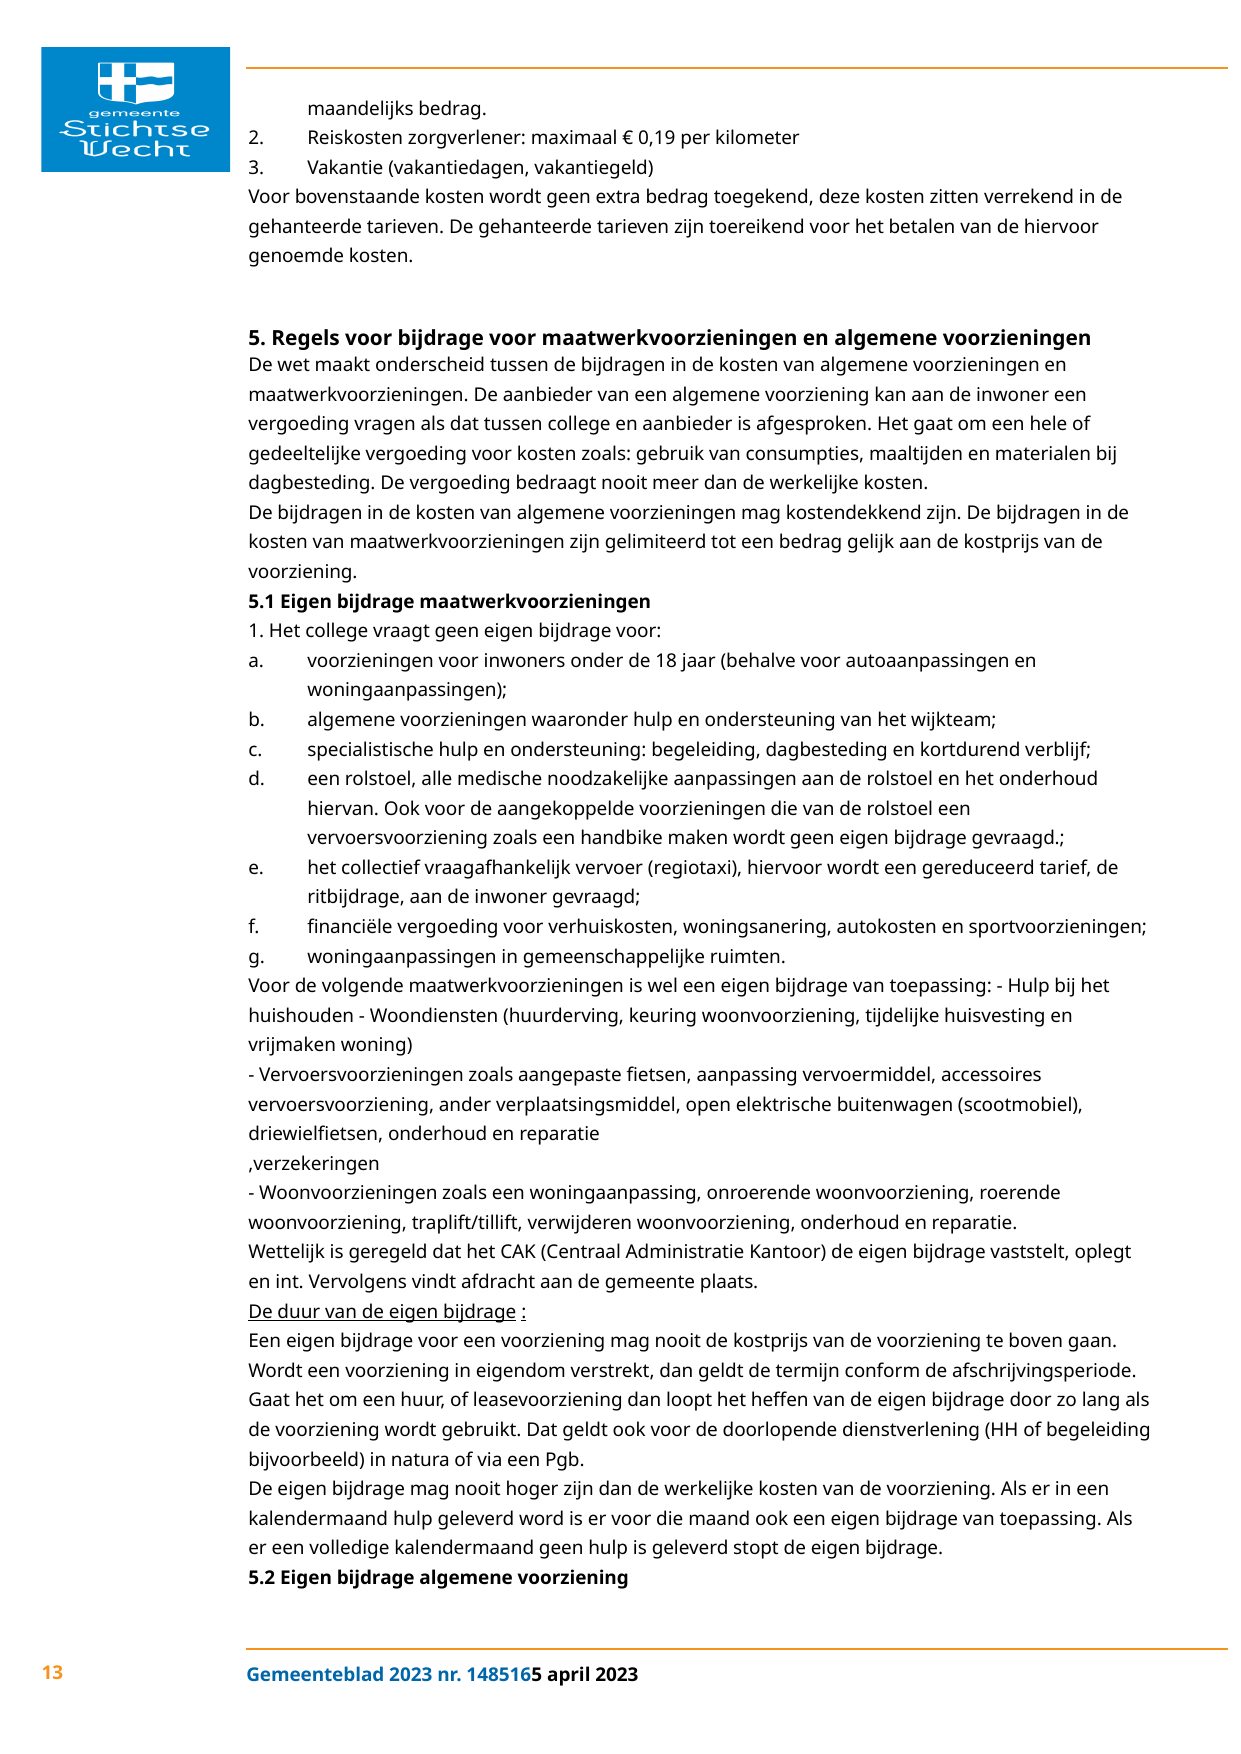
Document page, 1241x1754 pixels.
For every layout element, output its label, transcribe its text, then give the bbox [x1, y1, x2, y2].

list specialistische hulp en ondersteuning: begeleiding, dagbesteding en kortdurend verblijf; [248, 736, 1152, 761]
text Een eigen bijdrage voor een voorziening mag nooit de kostprijs van de voorziening te boven gaan. Wordt een voorziening in eigendom verstrekt, dan geldt de termijn conform de afschrijvingsperiode. Gaat het om een huur, of leasevoorziening dan loopt het heffen van de eigen bijdrage door zo lang als de voorziening wordt gebruikt. Dat geldt ook voor de doorlopende dienstverlening (HH of begeleiding bijvoorbeeld) in natura of via een Pgb. [248, 1327, 1152, 1471]
text De wet maakt onderscheid tussen de bijdragen in de kosten van algemene voorzieningen en maatwerkvoorzieningen. De aanbieder van een algemene voorziening kan aan de inwoner een vergoeding vragen als dat tussen college en aanbieder is afgesproken. Het gaat om een hele of gedeeltelijke vergoeding voor kosten zoals: gebruik van consumpties, maaltijden en materialen bij dagbesteding. De vergoeding bedraagt nooit meer dan de werkelijke kosten. [248, 351, 1152, 495]
text 5.1 Eigen bijdrage maatwerkvoorzieningen [248, 588, 1152, 613]
text 5.2 Eigen bijdrage algemene voorziening [248, 1564, 1152, 1590]
list Vakantie (vakantiedagen, vakantiegeld) [248, 154, 1152, 180]
text - Woonvoorzieningen zoals een woningaanpassing, onroerende woonvoorziening, roerende woonvoorziening, traplift/tillift, verwijderen woonvoorziening, onderhoud en reparatie. [248, 1179, 1152, 1235]
list het collectief vraagafhankelijk vervoer (regiotaxi), hiervoor wordt een gereduceerd tarief, de ritbijdrage, aan de inwoner gevraagd; [248, 854, 1152, 909]
list Reiskosten zorgverlener: maximaal € 0,19 per kilometer [248, 124, 1152, 150]
text 5. Regels voor bijdrage voor maatwerkvoorzieningen en algemene voorzieningen [248, 323, 1152, 351]
text De eigen bijdrage mag nooit hoger zijn dan de werkelijke kosten van de voorziening. Als er in een kalendermaand hulp geleverd word is er voor die maand ook een eigen bijdrage van toepassing. Als er een volledige kalendermaand geen hulp is geleverd stopt de eigen bijdrage. [248, 1475, 1152, 1560]
text De duur van de eigen bijdrage : [248, 1298, 1152, 1323]
list een rolstoel, alle medische noodzakelijke aanpassingen aan de rolstoel en het onderhoud hiervan. Ook voor de aangekoppelde voorzieningen die van de rolstoel een vervoersvoorziening zoals een handbike maken wordt geen eigen bijdrage gevraagd.; [248, 765, 1152, 850]
list financiële vergoeding voor verhuiskosten, woningsanering, autokosten en sportvoorzieningen; [248, 913, 1152, 939]
text 1. Het college vraagt geen eigen bijdrage voor: [248, 617, 1152, 643]
text Voor bovenstaande kosten wordt geen extra bedrag toegekend, deze kosten zitten verrekend in de gehanteerde tarieven. De gehanteerde tarieven zijn toereikend voor het betalen van de hiervoor genoemde kosten. [248, 183, 1152, 268]
text - Vervoersvoorzieningen zoals aangepaste fietsen, aanpassing vervoermiddel, accessoires vervoersvoorziening, ander verplaatsingsmiddel, open elektrische buitenwagen (scootmobiel), driewielfietsen, onderhoud en reparatie [248, 1061, 1152, 1146]
text Voor de volgende maatwerkvoorzieningen is wel een eigen bijdrage van toepassing: - Hulp bij het huishouden - Woondiensten (huurderving, keuring woonvoorziening, tijdelijke huisvesting en vrijmaken woning) [248, 972, 1152, 1057]
list voorzieningen voor inwoners onder de 18 jaar (behalve voor autoaanpassingen en woningaanpassingen); [248, 647, 1152, 702]
list woningaanpassingen in gemeenschappelijke ruimten. [248, 943, 1152, 968]
text Wettelijk is geregeld dat het CAK (Centraal Administratie Kantoor) de eigen bijdrage vaststelt, oplegt en int. Vervolgens vindt afdracht aan de gemeente plaats. [248, 1239, 1152, 1294]
picture [99, 63, 135, 101]
text ,verzekeringen [248, 1150, 1152, 1176]
list algemene voorzieningen waaronder hulp en ondersteuning van het wijkteam; [248, 706, 1152, 732]
picture [137, 63, 174, 103]
list maandelijks bedrag. [248, 95, 1152, 121]
text De bijdragen in de kosten van algemene voorzieningen mag kostendekkend zijn. De bijdragen in de kosten van maatwerkvoorzieningen zijn gelimiteerd tot een bedrag gelijk aan de kostprijs van de voorziening. [248, 499, 1152, 584]
